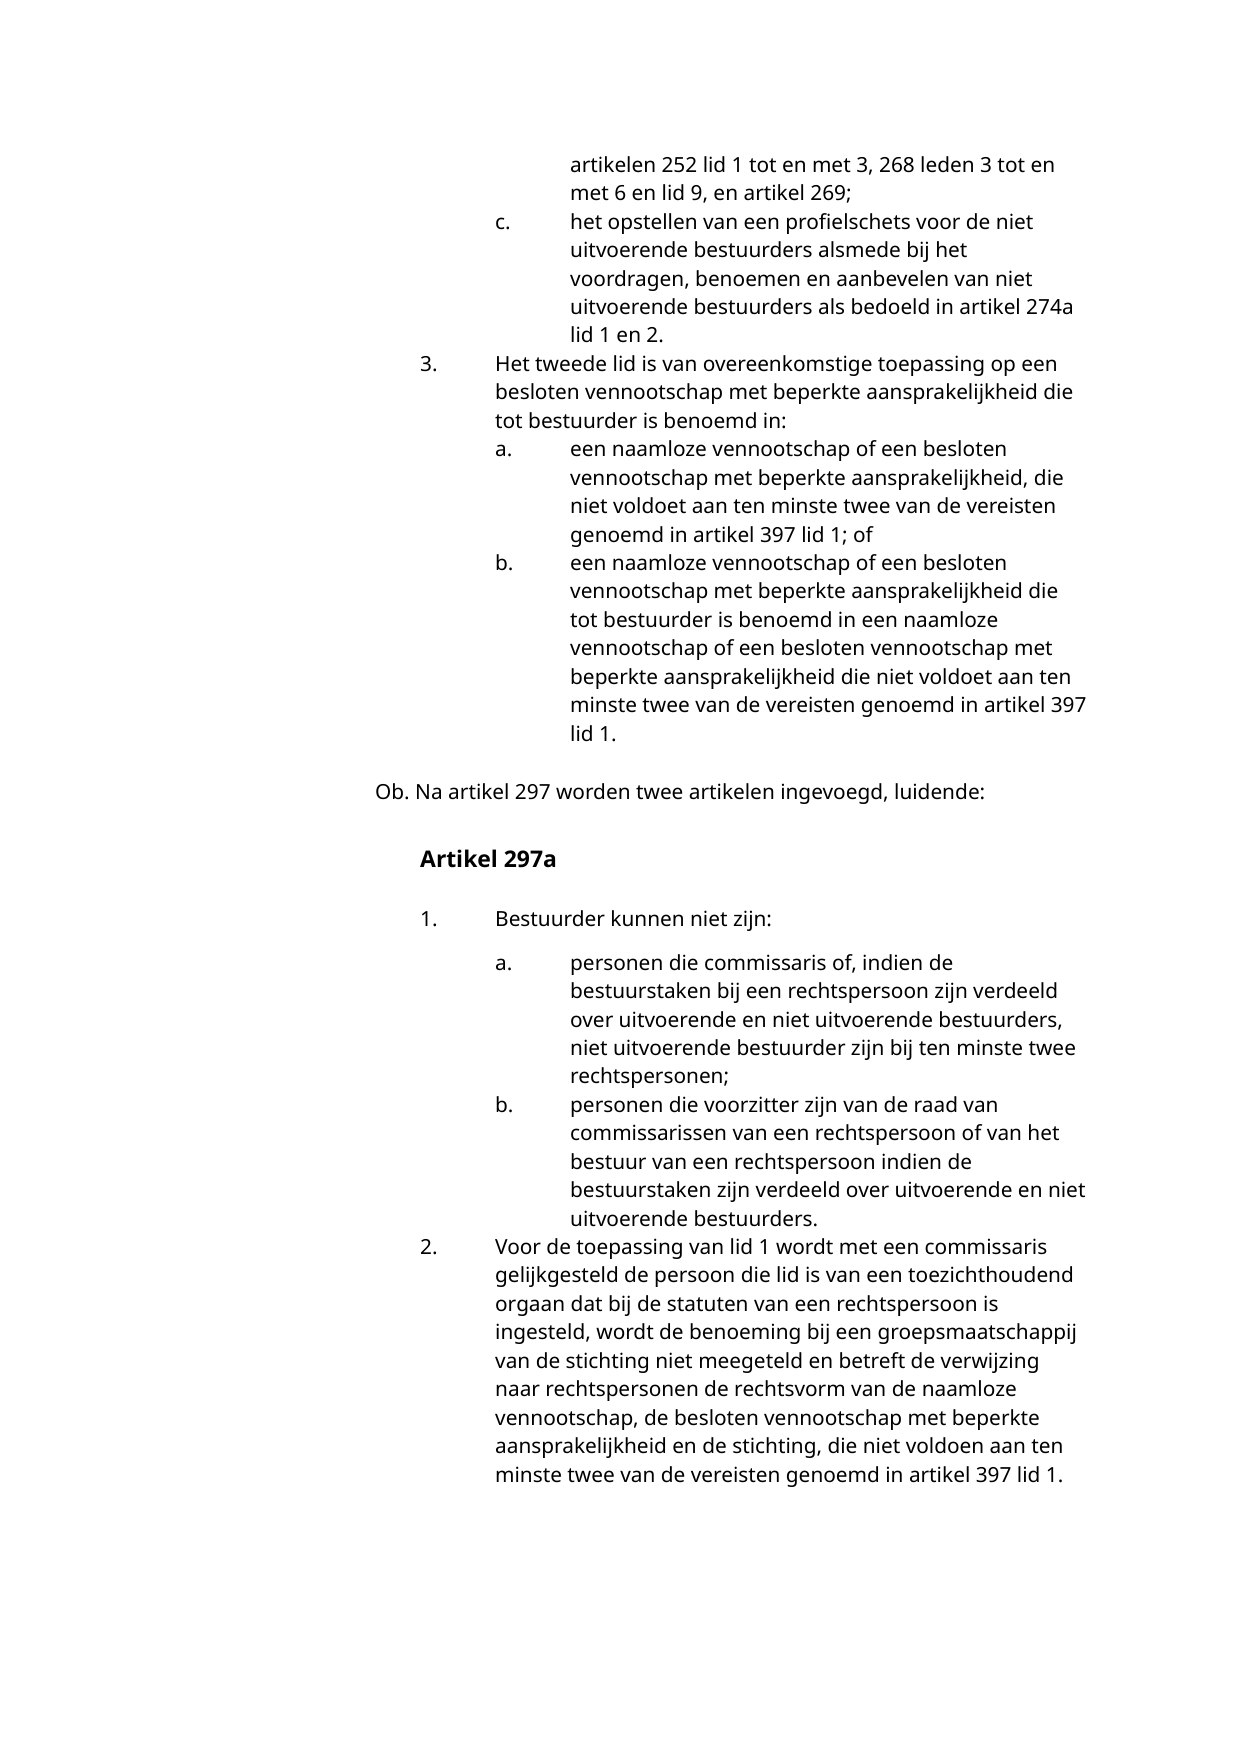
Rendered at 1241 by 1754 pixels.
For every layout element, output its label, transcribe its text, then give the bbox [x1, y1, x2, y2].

list Het tweede lid is van overeenkomstige toepassing op een besloten vennootschap met beperkte aansprakelijkheid die tot bestuurder is benoemd in: [420, 349, 1090, 434]
list een naamloze vennootschap of een besloten vennootschap met beperkte aansprakelijkheid die tot bestuurder is benoemd in een naamloze vennootschap of een besloten vennootschap met beperkte aansprakelijkheid die niet voldoet aan ten minste twee van de vereisten genoemd in artikel 397 lid 1. [495, 548, 1090, 747]
list Voor de toepassing van lid 1 wordt met een commissaris gelijkgesteld de persoon die lid is van een toezichthoudend orgaan dat bij de statuten van een rechtspersoon is ingesteld, wordt de benoeming bij een groepsmaatschappij van de stichting niet meegeteld en betreft de verwijzing naar rechtspersonen de rechtsvorm van de naamloze vennootschap, de besloten vennootschap met beperkte aansprakelijkheid en de stichting, die niet voldoen aan ten minste twee van de vereisten genoemd in artikel 397 lid 1. [420, 1232, 1090, 1488]
list artikelen 252 lid 1 tot en met 3, 268 leden 3 tot en met 6 en lid 9, en artikel 269; [495, 150, 1090, 207]
list een naamloze vennootschap of een besloten vennootschap met beperkte aansprakelijkheid, die niet voldoet aan ten minste twee van de vereisten genoemd in artikel 397 lid 1; of [495, 434, 1090, 548]
text Ob. Na artikel 297 worden twee artikelen ingevoegd, luidende: [375, 777, 1090, 806]
subtitle Artikel 297a [420, 843, 1090, 874]
list Bestuurder kunnen niet zijn: [420, 904, 1090, 933]
list personen die commissaris of, indien de bestuurstaken bij een rechtspersoon zijn verdeeld over uitvoerende en niet uitvoerende bestuurders, niet uitvoerende bestuurder zijn bij ten minste twee rechtspersonen; [495, 948, 1090, 1090]
list personen die voorzitter zijn van de raad van commissarissen van een rechtspersoon of van het bestuur van een rechtspersoon indien de bestuurstaken zijn verdeeld over uitvoerende en niet uitvoerende bestuurders. [495, 1090, 1090, 1232]
list het opstellen van een profielschets voor de niet uitvoerende bestuurders alsmede bij het voordragen, benoemen en aanbevelen van niet uitvoerende bestuurders als bedoeld in artikel 274a lid 1 en 2. [495, 207, 1090, 349]
